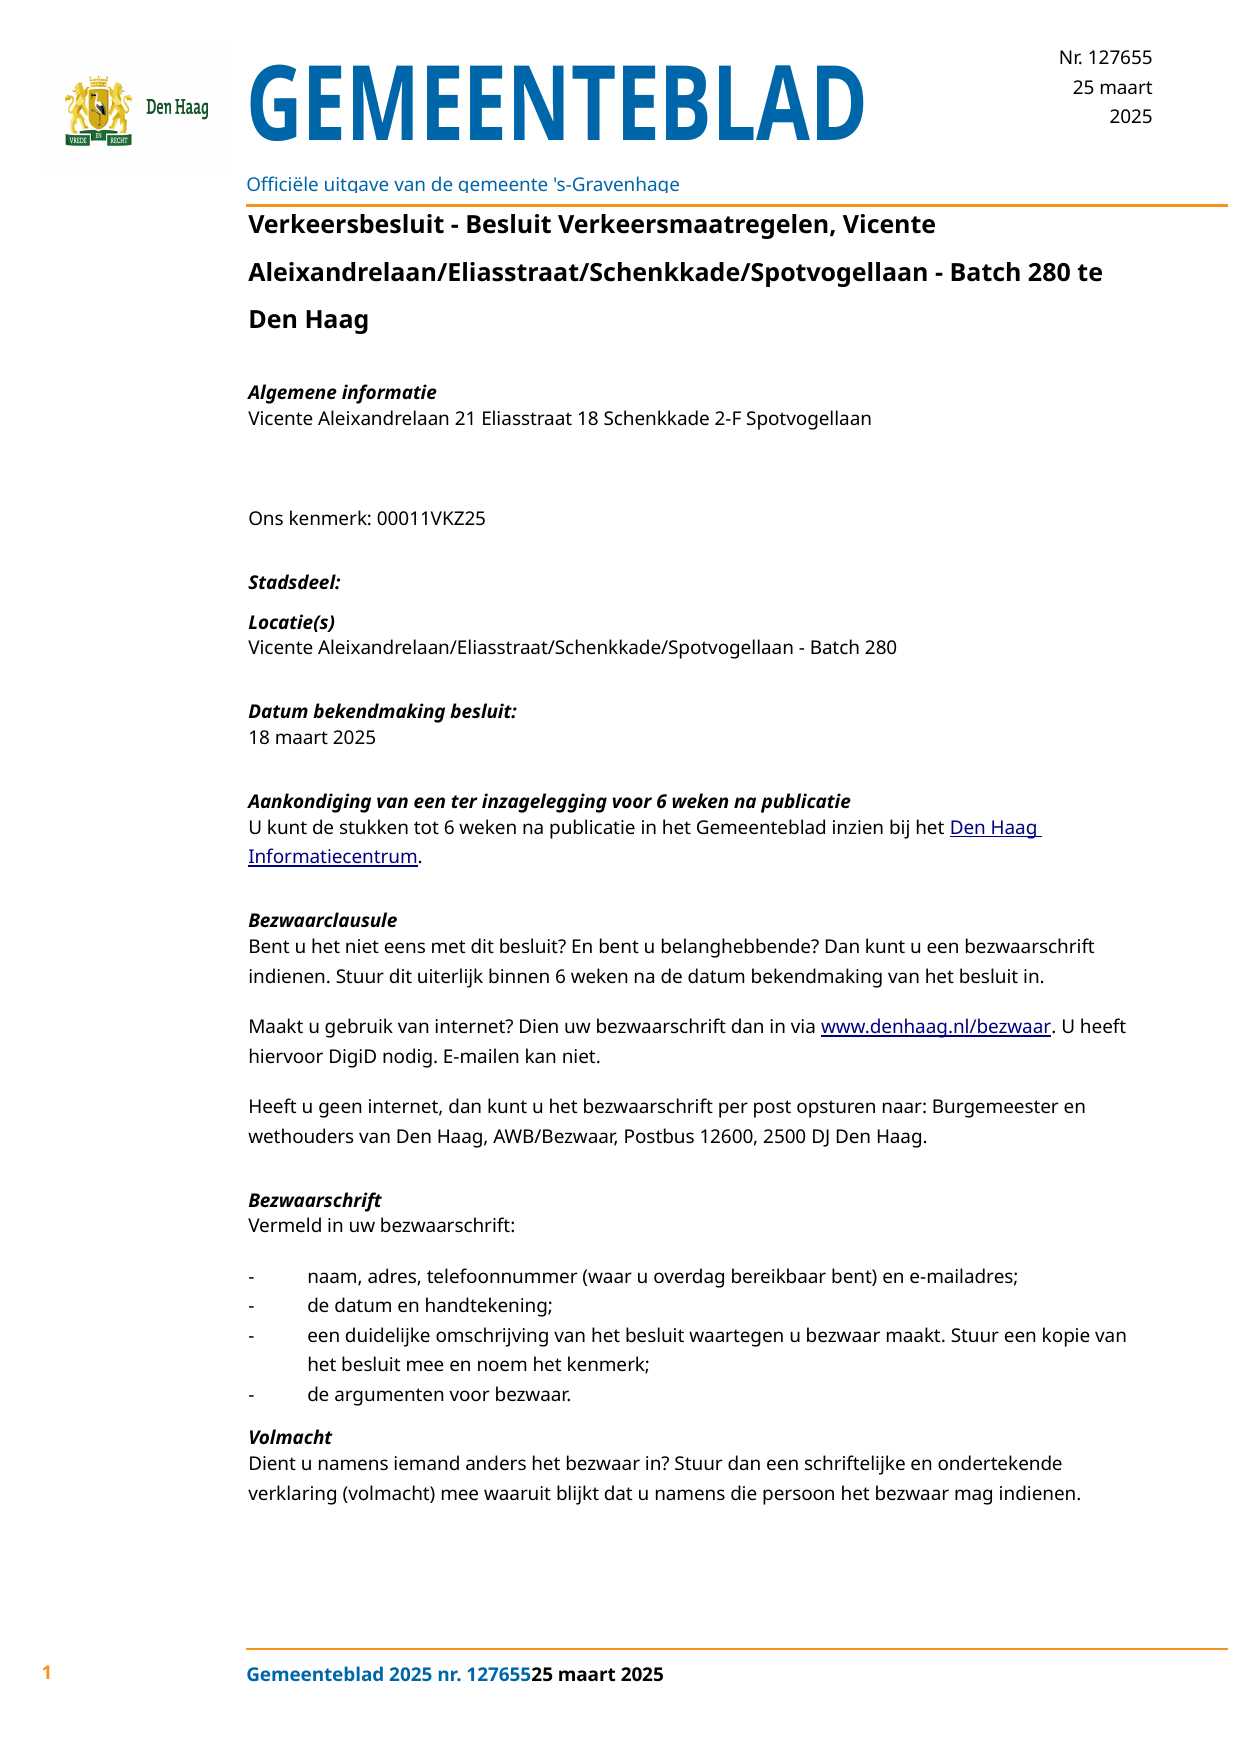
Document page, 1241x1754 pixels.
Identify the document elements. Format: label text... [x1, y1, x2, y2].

text Locatie(s) [248, 609, 1152, 634]
text Verkeersbesluit - Besluit Verkeersmaatregelen, Vicente Aleixandrelaan/Eliasstraat/Schenkkade/Spotvogellaan - Batch 280 te Den Haag [248, 207, 1152, 336]
text Heeft u geen internet, dan kunt u het bezwaarschrift per post opsturen naar: Burgemeester en wethouders van Den Haag, AWB/Bezwaar, Postbus 12600, 2500 DJ Den Haag. [248, 1093, 1152, 1148]
list naam, adres, telefoonnummer (waar u overdag bereikbaar bent) en e-mailadres; [248, 1263, 1152, 1289]
list de argumenten voor bezwaar. [248, 1381, 1152, 1407]
text Aankondiging van een ter inzagelegging voor 6 weken na publicatie [248, 788, 1152, 814]
picture [41, 47, 231, 172]
text Algemene informatie [248, 379, 1152, 405]
text Bezwaarschrift [248, 1187, 1152, 1212]
text 18 maart 2025 [248, 724, 1152, 750]
list de datum en handtekening; [248, 1292, 1152, 1318]
text Dient u namens iemand anders het bezwaar in? Stuur dan een schriftelijke en ondertekende verklaring (volmacht) mee waaruit blijkt dat u namens die persoon het bezwaar mag indienen. [248, 1450, 1152, 1505]
text Bent u het niet eens met dit besluit? En bent u belanghebbende? Dan kunt u een bezwaarschrift indienen. Stuur dit uiterlijk binnen 6 weken na de datum bekendmaking van het besluit in. [248, 933, 1152, 988]
text U kunt de stukken tot 6 weken na publicatie in het Gemeenteblad inzien bij het Den Haag Informatiecentrum. [248, 814, 1152, 869]
text Datum bekendmaking besluit: [248, 698, 1152, 724]
text Stadsdeel: [248, 569, 1152, 595]
text Bezwaarclausule [248, 907, 1152, 933]
text Vermeld in uw bezwaarschrift: [248, 1212, 1152, 1238]
text Vicente Aleixandrelaan 21 Eliasstraat 18 Schenkkade 2-F Spotvogellaan [248, 405, 1152, 431]
text Vicente Aleixandrelaan/Eliasstraat/Schenkkade/Spotvogellaan - Batch 280 [248, 634, 1152, 660]
list een duidelijke omschrijving van het besluit waartegen u bezwaar maakt. Stuur een kopie van het besluit mee en noem het kenmerk; [248, 1322, 1152, 1377]
text Volmacht [248, 1424, 1152, 1450]
text Maakt u gebruik van internet? Dien uw bezwaarschrift dan in via www.denhaag.nl/bezwaar. U heeft hiervoor DigiD nodig. E-mailen kan niet. [248, 1013, 1152, 1068]
text Ons kenmerk: 00011VKZ25 [248, 506, 1152, 531]
